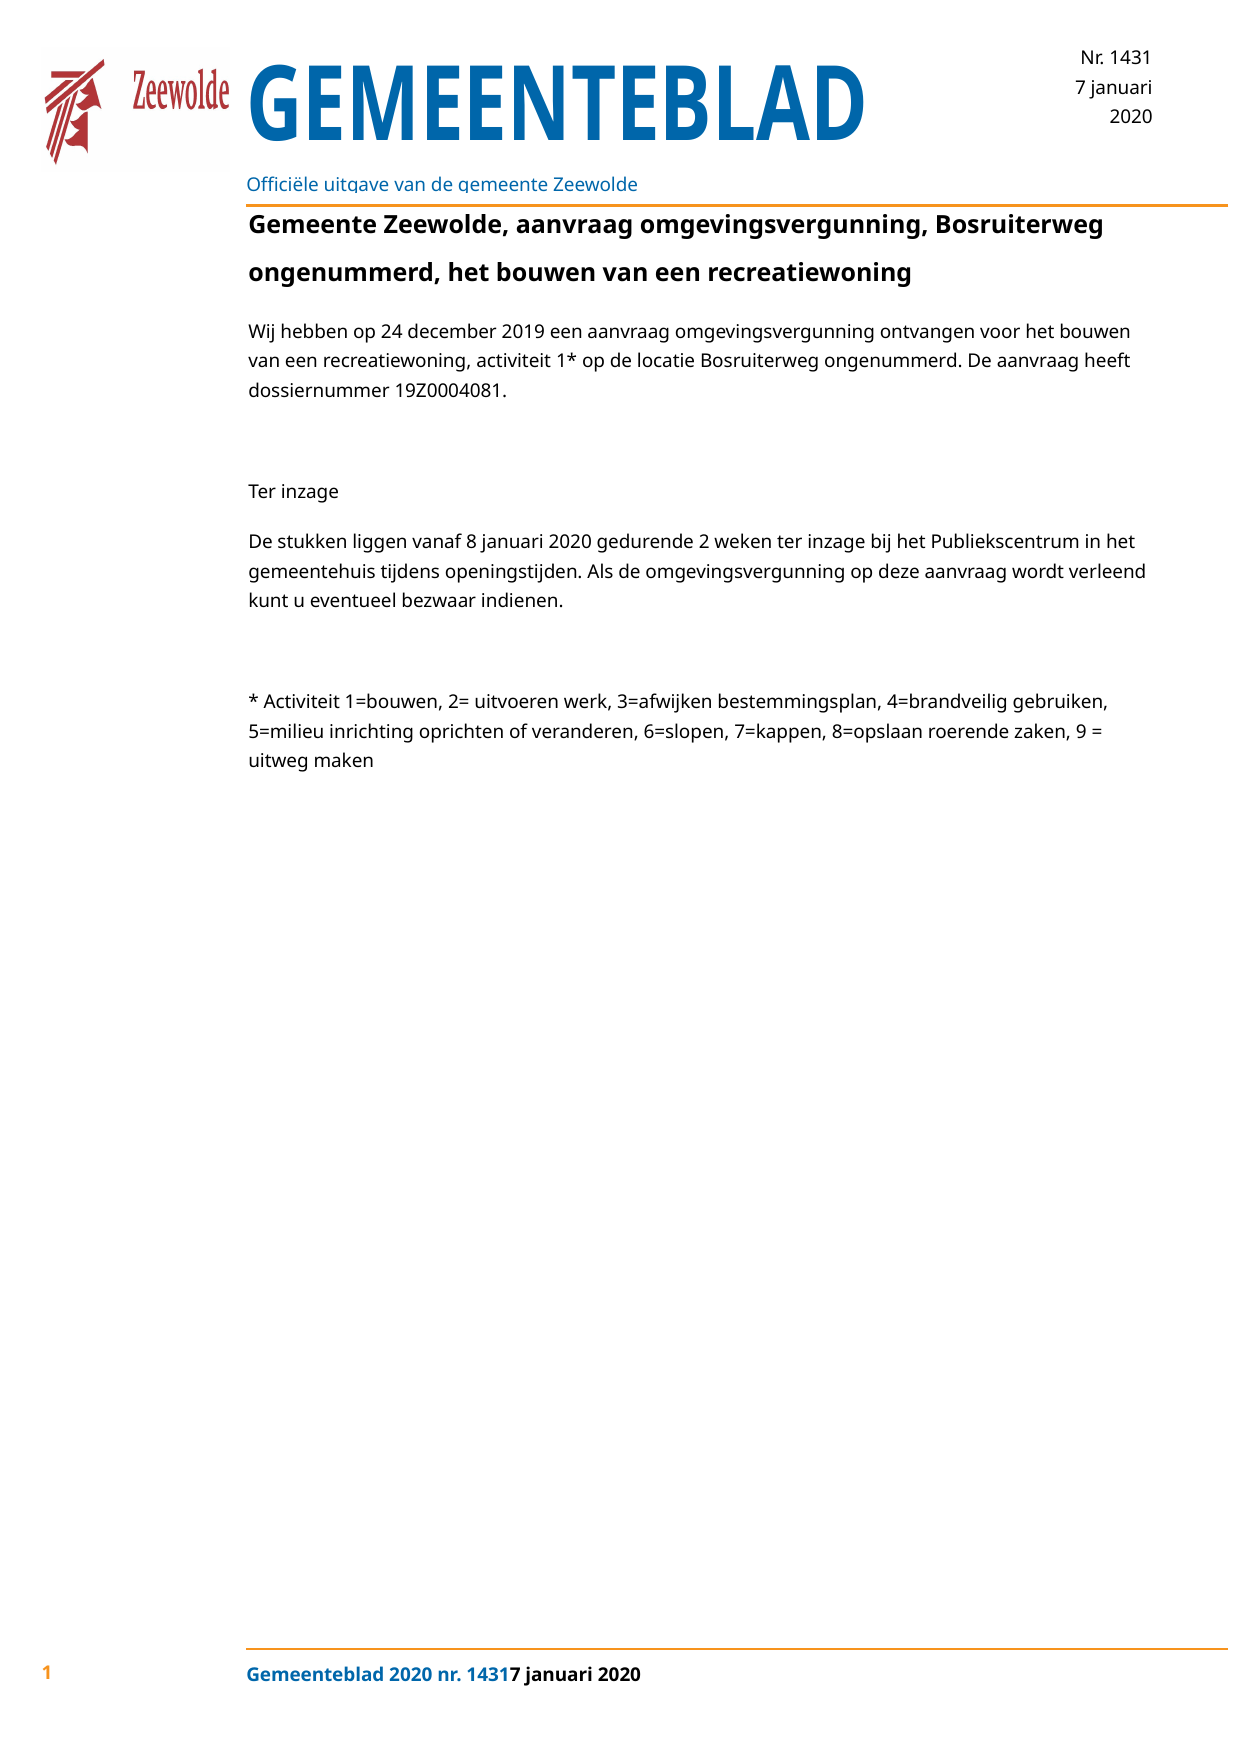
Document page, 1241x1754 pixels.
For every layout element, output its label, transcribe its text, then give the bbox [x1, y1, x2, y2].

text Gemeente Zeewolde, aanvraag omgevingsvergunning, Bosruiterweg ongenummerd, het bouwen van een recreatiewoning [248, 207, 1152, 288]
text * Activiteit 1=bouwen, 2= uitvoeren werk, 3=afwijken bestemmingsplan, 4=brandveilig gebruiken, 5=milieu inrichting oprichten of veranderen, 6=slopen, 7=kappen, 8=opslaan roerende zaken, 9 = uitweg maken [248, 688, 1152, 773]
text Ter inzage [248, 478, 1152, 504]
text Wij hebben op 24 december 2019 een aanvraag omgevingsvergunning ontvangen voor het bouwen van een recreatiewoning, activiteit 1* op de locatie Bosruiterweg ongenummerd. De aanvraag heeft dossiernummer 19Z0004081. [248, 318, 1152, 403]
picture [41, 47, 231, 172]
text De stukken liggen vanaf 8 januari 2020 gedurende 2 weken ter inzage bij het Publiekscentrum in het gemeentehuis tijdens openingstijden. Als de omgevingsvergunning op deze aanvraag wordt verleend kunt u eventueel bezwaar indienen. [248, 528, 1152, 613]
